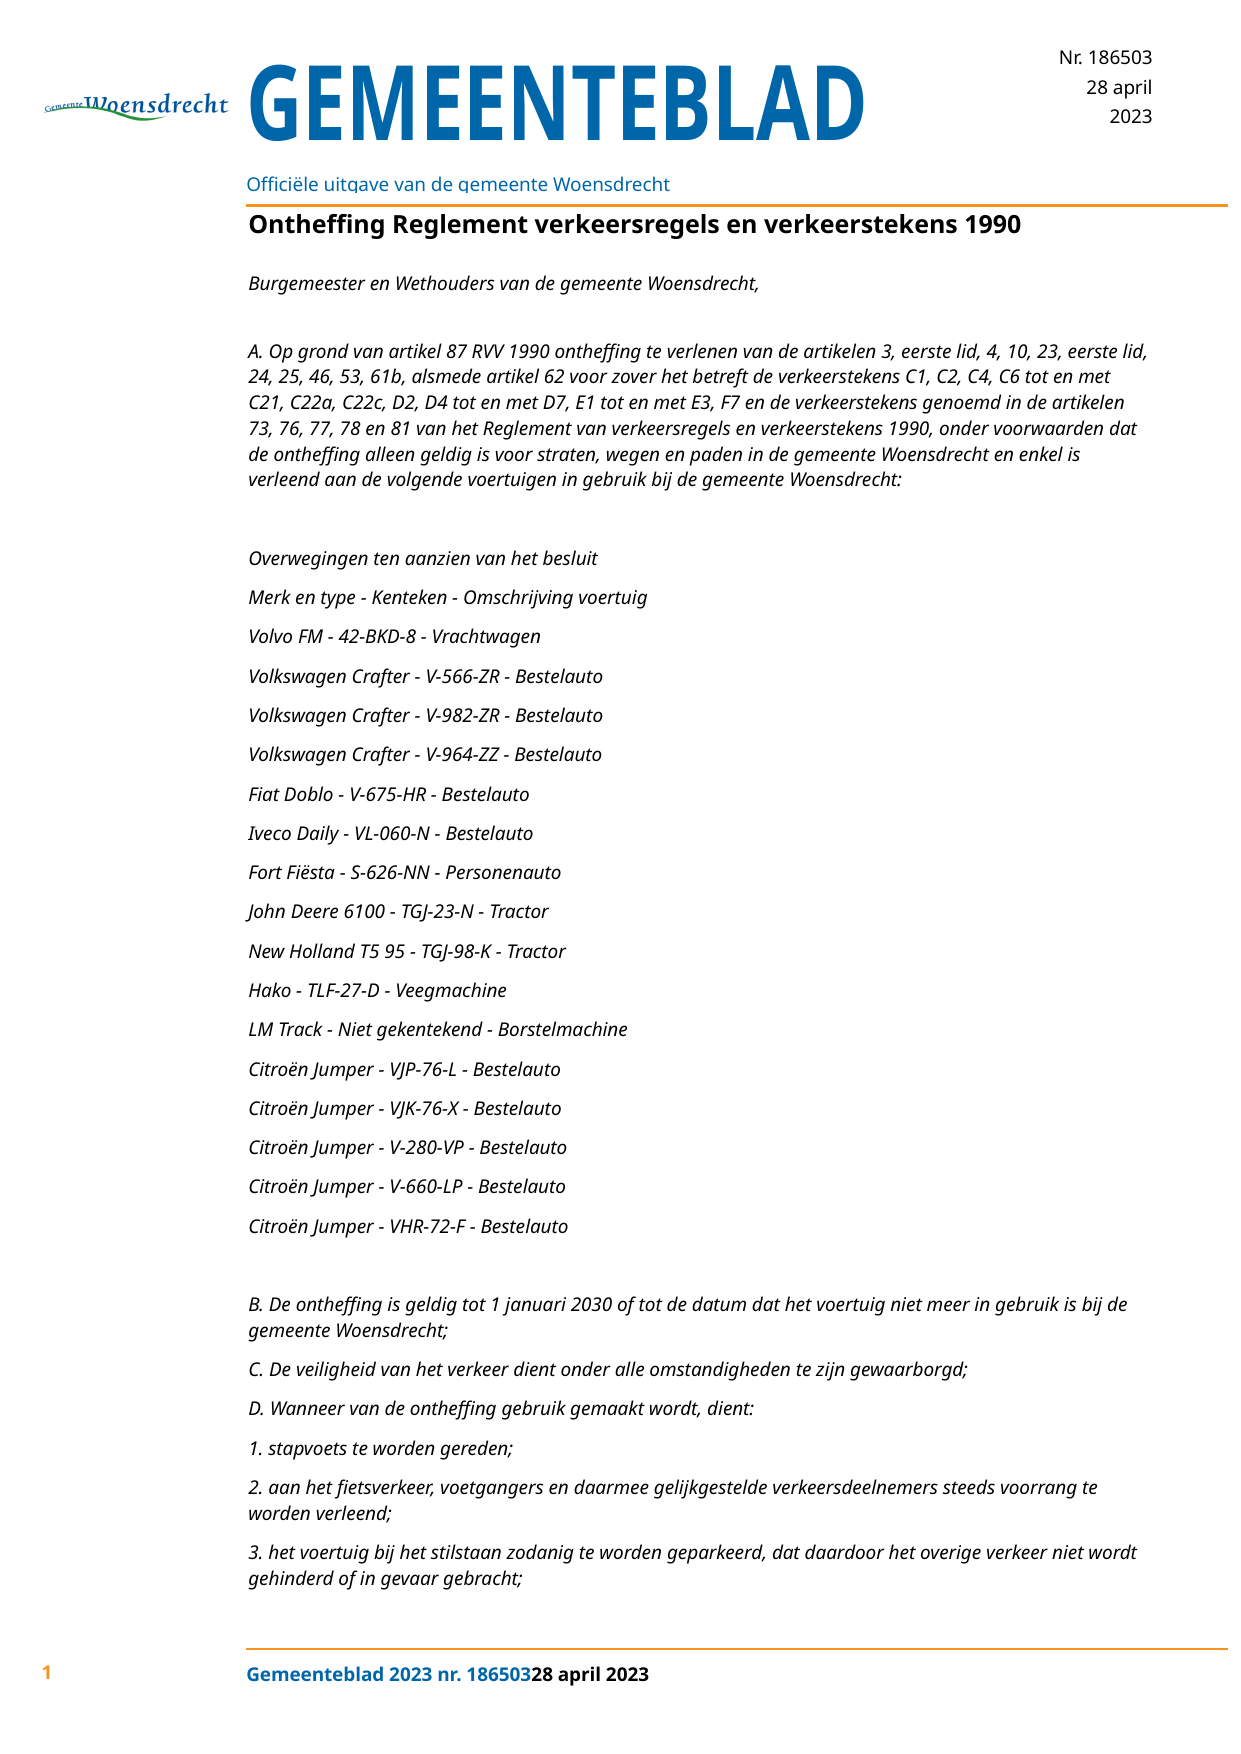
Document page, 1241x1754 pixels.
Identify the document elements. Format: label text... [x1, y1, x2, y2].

text B. De ontheffing is geldig tot 1 januari 2030 of tot de datum dat het voertuig niet meer in gebruik is bij de gemeente Woensdrecht; [248, 1291, 1152, 1343]
text Volkswagen Crafter - V-982-ZR - Bestelauto [248, 702, 1152, 728]
text Volkswagen Crafter - V-964-ZZ - Bestelauto [248, 742, 1152, 767]
text Citroën Jumper - V-280-VP - Bestelauto [248, 1134, 1152, 1160]
text Volvo FM - 42-BKD-8 - Vrachtwagen [248, 624, 1152, 649]
picture [41, 47, 231, 172]
text Citroën Jumper - VJK-76-X - Bestelauto [248, 1095, 1152, 1121]
text 2. aan het fietsverkeer, voetgangers en daarmee gelijkgestelde verkeersdeelnemers steeds voorrang te worden verleend; [248, 1474, 1152, 1526]
text Citroën Jumper - VJP-76-L - Bestelauto [248, 1056, 1152, 1081]
text Fiat Doblo - V-675-HR - Bestelauto [248, 781, 1152, 807]
text 1. stapvoets te worden gereden; [248, 1435, 1152, 1461]
text New Holland T5 95 - TGJ-98-K - Tractor [248, 938, 1152, 964]
text Iveco Daily - VL-060-N - Bestelauto [248, 820, 1152, 846]
text Overwegingen ten aanzien van het besluit [248, 545, 1152, 571]
text Hako - TLF-27-D - Veegmachine [248, 977, 1152, 1003]
text Fort Fiësta - S-626-NN - Personenauto [248, 859, 1152, 885]
text Ontheffing Reglement verkeersregels en verkeerstekens 1990 [248, 207, 1152, 241]
text Citroën Jumper - VHR-72-F - Bestelauto [248, 1213, 1152, 1238]
text C. De veiligheid van het verkeer dient onder alle omstandigheden te zijn gewaarborgd; [248, 1356, 1152, 1382]
text 3. het voertuig bij het stilstaan zodanig te worden geparkeerd, dat daardoor het overige verkeer niet wordt gehinderd of in gevaar gebracht; [248, 1539, 1152, 1591]
text Volkswagen Crafter - V-566-ZR - Bestelauto [248, 663, 1152, 689]
text Merk en type - Kenteken - Omschrijving voertuig [248, 584, 1152, 610]
text Burgemeester en Wethouders van de gemeente Woensdrecht, [248, 270, 1152, 296]
text A. Op grond van artikel 87 RVV 1990 ontheffing te verlenen van de artikelen 3, eerste lid, 4, 10, 23, eerste lid, 24, 25, 46, 53, 61b, alsmede artikel 62 voor zover het betreft de verkeerstekens C1, C2, C4, C6 tot en met C21, C22a, C22c, D2, D4 tot en met D7, E1 tot en met E3, F7 en de verkeerstekens genoemd in de artikelen 73, 76, 77, 78 en 81 van het Reglement van verkeersregels en verkeerstekens 1990, onder voorwaarden dat de ontheffing alleen geldig is voor straten, wegen en paden in de gemeente Woensdrecht en enkel is verleend aan de volgende voertuigen in gebruik bij de gemeente Woensdrecht: [248, 338, 1152, 492]
text John Deere 6100 - TGJ-23-N - Tractor [248, 899, 1152, 924]
text D. Wanneer van de ontheffing gebruik gemaakt wordt, dient: [248, 1396, 1152, 1421]
text Citroën Jumper - V-660-LP - Bestelauto [248, 1173, 1152, 1199]
text LM Track - Niet gekentekend - Borstelmachine [248, 1016, 1152, 1042]
